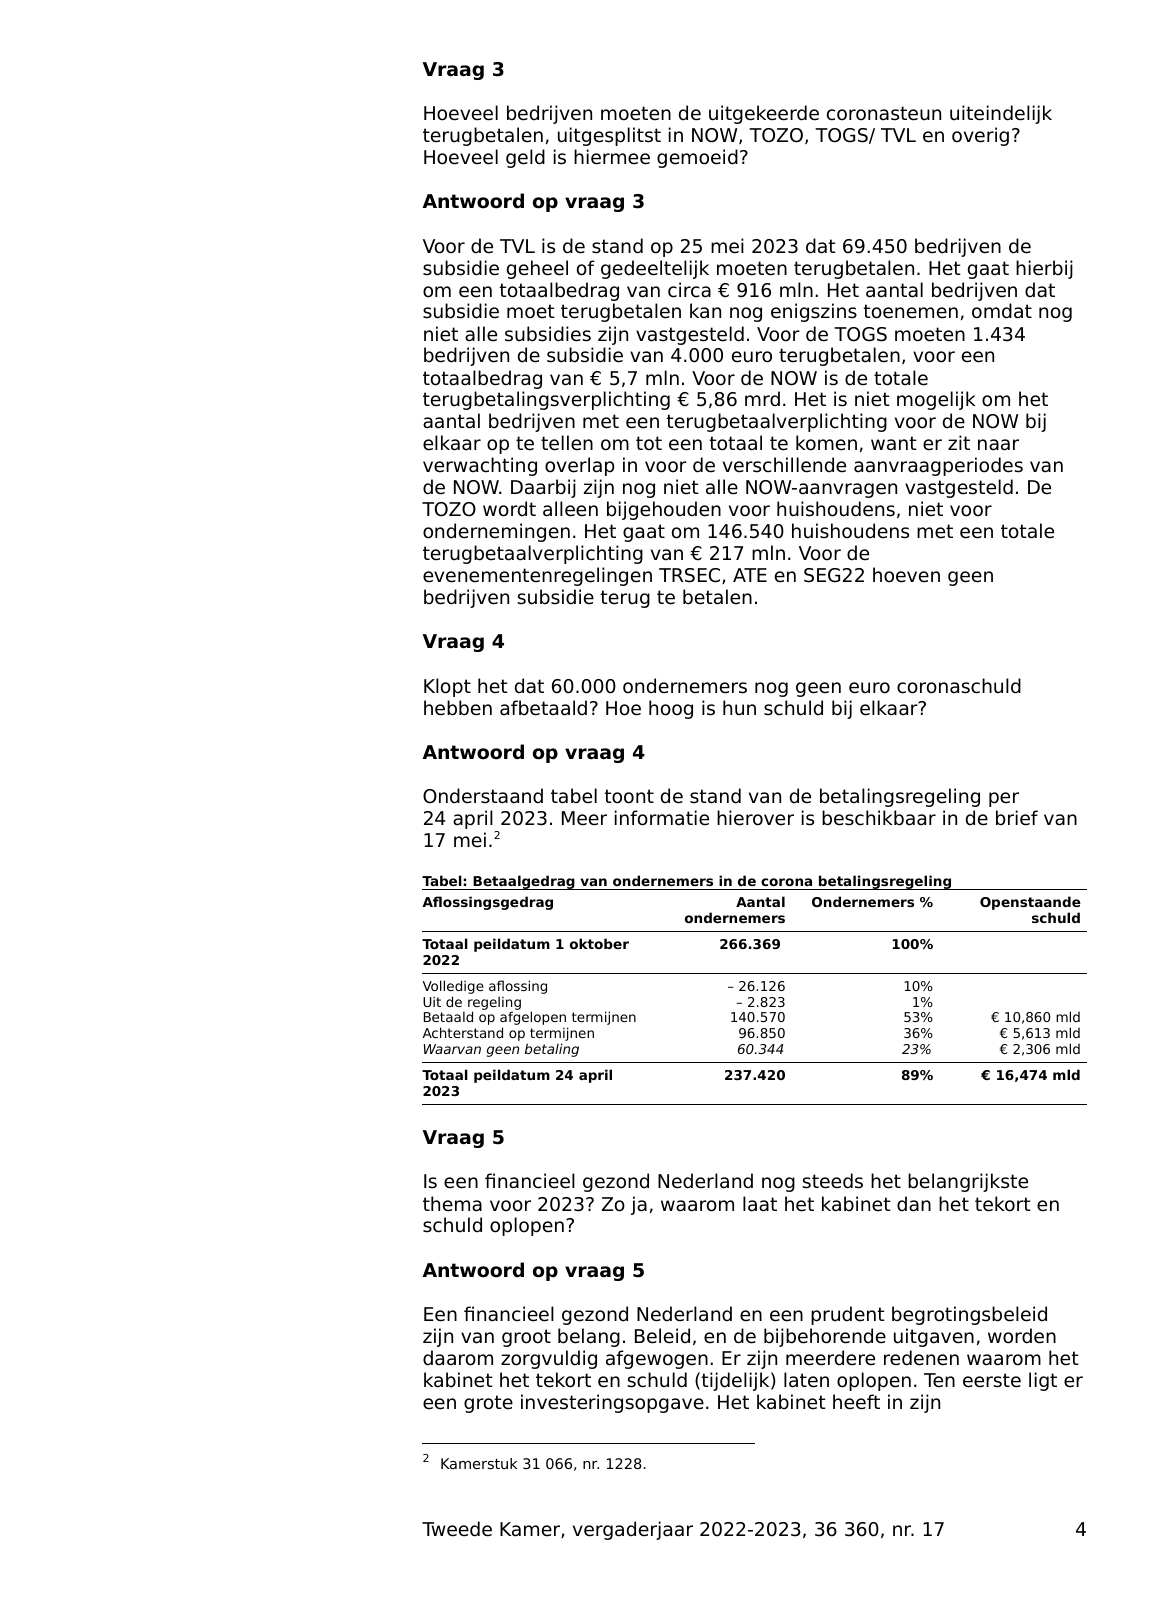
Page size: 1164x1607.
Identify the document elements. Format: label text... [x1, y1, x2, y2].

table_cell – 2.823 [644, 995, 791, 1010]
subtitle Antwoord op vraag 4 [422, 742, 1087, 764]
table_cell € 5,613 mld [939, 1026, 1087, 1042]
table_cell Openstaande schuld [939, 890, 1087, 931]
table_cell Aflossingsgedrag [422, 890, 644, 931]
text Klopt het dat 60.000 ondernemers nog geen euro coronaschuld hebben afbetaald? Hoe hoog is hun schuld bij elkaar? [422, 676, 1087, 719]
table_cell [939, 932, 1087, 973]
table_cell Volledige aflossing [422, 974, 644, 994]
table_cell Waarvan geen betaling [422, 1042, 644, 1062]
table_cell Aantal ondernemers [644, 890, 791, 931]
table_cell 1% [791, 995, 939, 1010]
subtitle Vraag 4 [422, 631, 1087, 653]
table_cell 100% [791, 932, 939, 973]
subtitle Antwoord op vraag 3 [422, 191, 1087, 213]
table_cell 36% [791, 1026, 939, 1042]
table_cell – 26.126 [644, 974, 791, 994]
table_cell [939, 995, 1087, 1010]
table_cell Ondernemers % [791, 890, 939, 931]
table_cell Achterstand op termijnen [422, 1026, 644, 1042]
table_cell 10% [791, 974, 939, 994]
subtitle Vraag 5 [422, 1127, 1087, 1149]
table_cell € 16,474 mld [939, 1063, 1087, 1104]
subtitle Antwoord op vraag 5 [422, 1259, 1087, 1282]
table_cell € 2,306 mld [939, 1042, 1087, 1062]
table_cell Betaald op afgelopen termijnen [422, 1010, 644, 1026]
table_cell 60.344 [644, 1042, 791, 1062]
text Kamerstuk 31 066, nr. 1228. [422, 1452, 1087, 1474]
table_cell 96.850 [644, 1026, 791, 1042]
table_cell Totaal peildatum 1 oktober 2022 [422, 932, 644, 973]
table_cell 89% [791, 1063, 939, 1104]
table_cell 237.420 [644, 1063, 791, 1104]
table_cell Totaal peildatum 24 april 2023 [422, 1063, 644, 1104]
table_cell 140.570 [644, 1010, 791, 1026]
subtitle Vraag 3 [422, 59, 1087, 81]
text Is een financieel gezond Nederland nog steeds het belangrijkste thema voor 2023? Zo ja, waarom laat het kabinet dan het tekort en schuld oplopen? [422, 1171, 1087, 1237]
table_cell 266.369 [644, 932, 791, 973]
table_header Tabel: Betaalgedrag van ondernemers in de corona betalingsregeling [422, 874, 1087, 889]
table_cell € 10,860 mld [939, 1010, 1087, 1026]
text Hoeveel bedrijven moeten de uitgekeerde coronasteun uiteindelijk terugbetalen, uitgesplitst in NOW, TOZO, TOGS/ TVL en overig? Hoeveel geld is hiermee gemoeid? [422, 103, 1087, 169]
table_cell 53% [791, 1010, 939, 1026]
table_cell 23% [791, 1042, 939, 1062]
table_cell [939, 974, 1087, 994]
text Een financieel gezond Nederland en een prudent begrotingsbeleid zijn van groot belang. Beleid, en de bijbehorende uitgaven, worden daarom zorgvuldig afgewogen. Er zijn meerdere redenen waarom het kabinet het tekort en schuld (tijdelijk) laten oplopen. Ten eerste ligt er een grote investeringsopgave. Het kabinet heeft in zijn [422, 1304, 1087, 1414]
text Onderstaand tabel toont de stand van de betalingsregeling per 24 april 2023. Meer informatie hierover is beschikbaar in de brief van 17 mei. [422, 786, 1087, 852]
text Voor de TVL is de stand op 25 mei 2023 dat 69.450 bedrijven de subsidie geheel of gedeeltelijk moeten terugbetalen. Het gaat hierbij om een totaalbedrag van circa € 916 mln. Het aantal bedrijven dat subsidie moet terugbetalen kan nog enigszins toenemen, omdat nog niet alle subsidies zijn vastgesteld. Voor de TOGS moeten 1.434 bedrijven de subsidie van 4.000 euro terugbetalen, voor een totaalbedrag van € 5,7 mln. Voor de NOW is de totale terugbetalingsverplichting € 5,86 mrd. Het is niet mogelijk om het aantal bedrijven met een terugbetaalverplichting voor de NOW bij elkaar op te tellen om tot een totaal te komen, want er zit naar verwachting overlap in voor de verschillende aanvraagperiodes van de NOW. Daarbij zijn nog niet alle NOW-aanvragen vastgesteld. De TOZO wordt alleen bijgehouden voor huishoudens, niet voor ondernemingen. Het gaat om 146.540 huishoudens met een totale terugbetaalverplichting van € 217 mln. Voor de evenementenregelingen TRSEC, ATE en SEG22 hoeven geen bedrijven subsidie terug te betalen. [422, 236, 1087, 609]
table_cell Uit de regeling [422, 995, 644, 1010]
